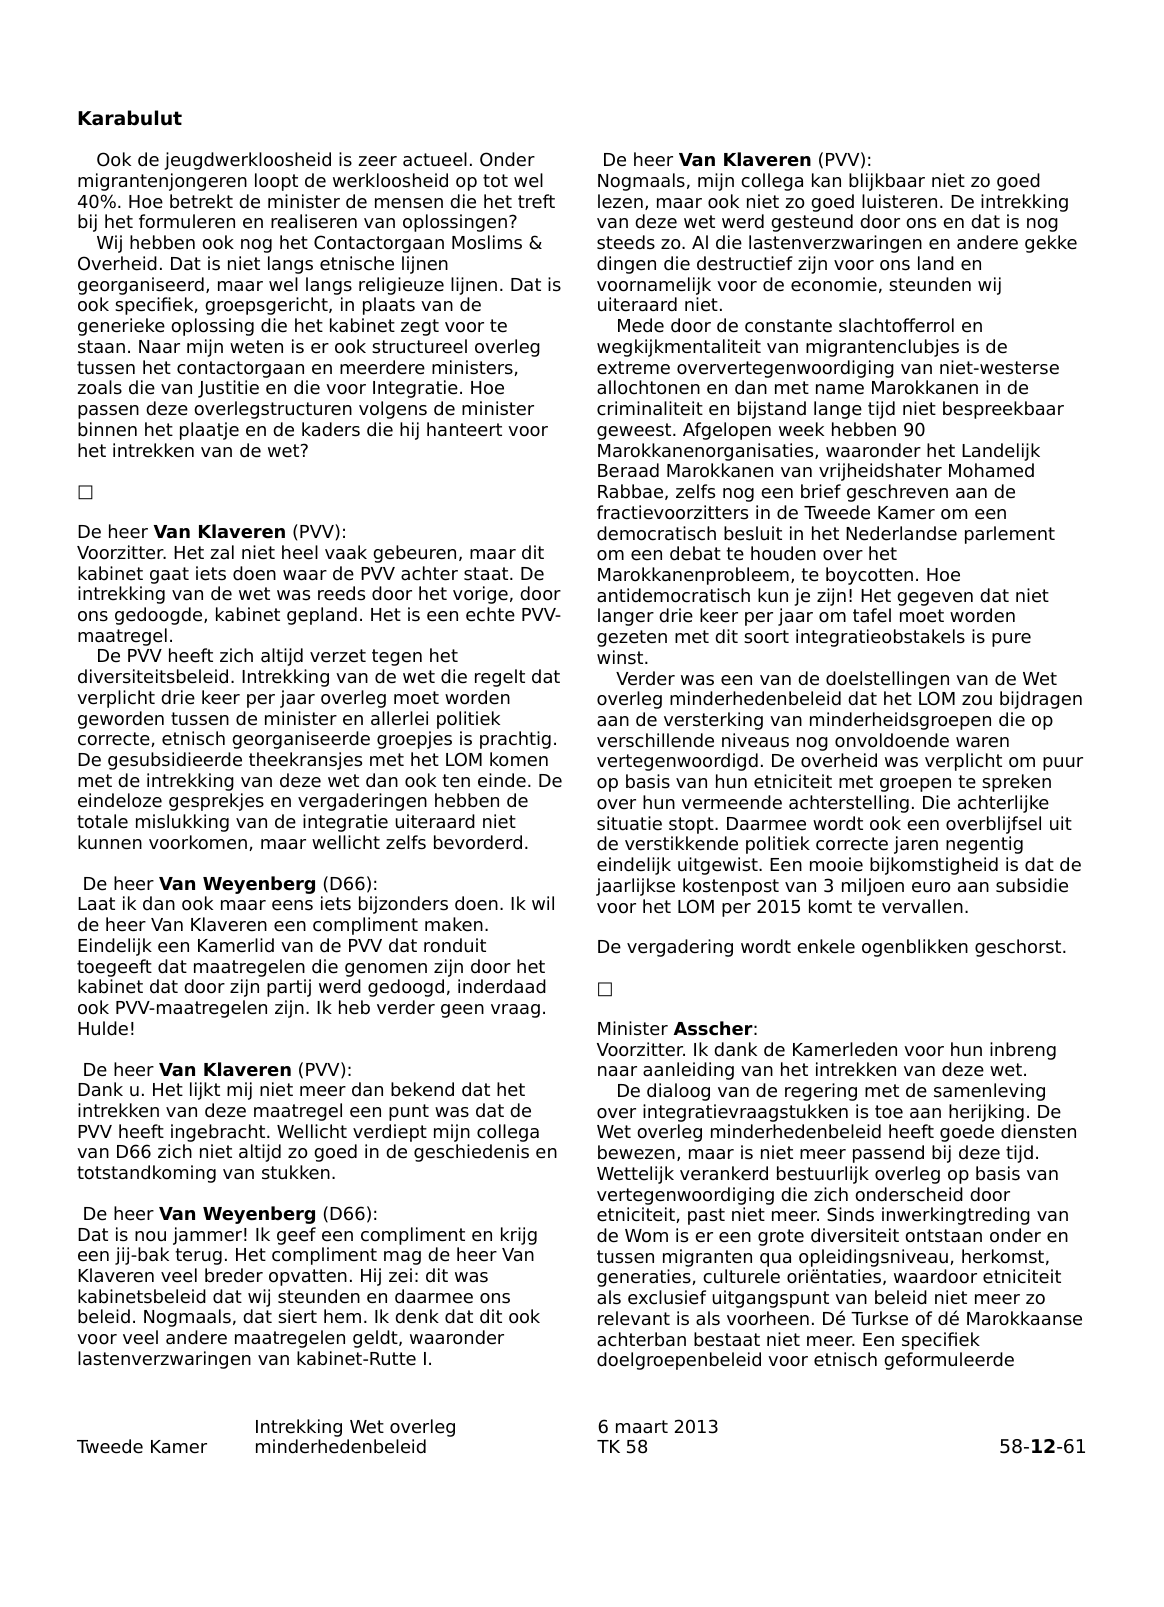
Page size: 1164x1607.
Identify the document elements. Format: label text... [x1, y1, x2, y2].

text De heer Van Weyenberg (D66): [77, 1204, 567, 1224]
text Dank u. Het lijkt mij niet meer dan bekend dat het intrekken van deze maatregel een punt was dat de PVV heeft ingebracht. Wellicht verdiept mijn collega van D66 zich niet altijd zo goed in de geschiedenis en totstandkoming van stukken. [77, 1080, 567, 1184]
text Mede door de constante slachtofferrol en wegkijkmentaliteit van migrantenclubjes is de extreme oververtegenwoordiging van niet-westerse allochtonen en dan met name Marokkanen in de criminaliteit en bijstand lange tijd niet bespreekbaar geweest. Afgelopen week hebben 90 Marokkanenorganisaties, waaronder het Landelijk Beraad Marokkanen van vrijheidshater Mohamed Rabbae, zelfs nog een brief geschreven aan de fractievoorzitters in de Tweede Kamer om een democratisch besluit in het Nederlandse parlement om een debat te houden over het Marokkanenprobleem, te boycotten. Hoe antidemocratisch kun je zijn! Het gegeven dat niet langer drie keer per jaar om tafel moet worden gezeten met dit soort integratieobstakels is pure winst. [596, 316, 1087, 668]
text De heer Van Weyenberg (D66): [77, 873, 567, 894]
text □ [77, 481, 567, 502]
text Ook de jeugdwerkloosheid is zeer actueel. Onder migrantenjongeren loopt de werkloosheid op tot wel 40%. Hoe betrekt de minister de mensen die het treft bij het formuleren en realiseren van oplossingen? [77, 150, 567, 233]
text Verder was een van de doelstellingen van de Wet overleg minderhedenbeleid dat het LOM zou bijdragen aan de versterking van minderheidsgroepen die op verschillende niveaus nog onvoldoende waren vertegenwoordigd. De overheid was verplicht om puur op basis van hun etniciteit met groepen te spreken over hun vermeende achterstelling. Die achterlijke situatie stopt. Daarmee wordt ook een overblijfsel uit de verstikkende politiek correcte jaren negentig eindelijk uitgewist. Een mooie bijkomstigheid is dat de jaarlijkse kostenpost van 3 miljoen euro aan subsidie voor het LOM per 2015 komt te vervallen. [596, 668, 1087, 917]
text Voorzitter. Het zal niet heel vaak gebeuren, maar dit kabinet gaat iets doen waar de PVV achter staat. De intrekking van de wet was reeds door het vorige, door ons gedoogde, kabinet gepland. Het is een echte PVV-maatregel. [77, 543, 567, 646]
text De vergadering wordt enkele ogenblikken geschorst. [596, 937, 1087, 958]
text De heer Van Klaveren (PVV): [77, 522, 567, 543]
text □ [596, 978, 1087, 999]
text Nogmaals, mijn collega kan blijkbaar niet zo goed lezen, maar ook niet zo goed luisteren. De intrekking van deze wet werd gesteund door ons en dat is nog steeds zo. Al die lastenverzwaringen en andere gekke dingen die destructief zijn voor ons land en voornamelijk voor de economie, steunden wij uiteraard niet. [596, 171, 1087, 316]
text De heer Van Klaveren (PVV): [77, 1059, 567, 1080]
text De PVV heeft zich altijd verzet tegen het diversiteitsbeleid. Intrekking van de wet die regelt dat verplicht drie keer per jaar overleg moet worden geworden tussen de minister en allerlei politiek correcte, etnisch georganiseerde groepjes is prachtig. De gesubsidieerde theekransjes met het LOM komen met de intrekking van deze wet dan ook ten einde. De eindeloze gesprekjes en vergaderingen hebben de totale mislukking van de integratie uiteraard niet kunnen voorkomen, maar wellicht zelfs bevorderd. [77, 646, 567, 853]
text Voorzitter. Ik dank de Kamerleden voor hun inbreng naar aanleiding van het intrekken van deze wet. [596, 1039, 1087, 1081]
text Dat is nou jammer! Ik geef een compliment en krijg een jij-bak terug. Het compliment mag de heer Van Klaveren veel breder opvatten. Hij zei: dit was kabinetsbeleid dat wij steunden en daarmee ons beleid. Nogmaals, dat siert hem. Ik denk dat dit ook voor veel andere maatregelen geldt, waaronder lastenverzwaringen van kabinet-Rutte I. [77, 1224, 567, 1369]
text De heer Van Klaveren (PVV): [596, 150, 1087, 171]
text Laat ik dan ook maar eens iets bijzonders doen. Ik wil de heer Van Klaveren een compliment maken. Eindelijk een Kamerlid van de PVV dat ronduit toegeeft dat maatregelen die genomen zijn door het kabinet dat door zijn partij werd gedoogd, inderdaad ook PVV-maatregelen zijn. Ik heb verder geen vraag. Hulde! [77, 894, 567, 1039]
text De dialoog van de regering met de samenleving over integratievraagstukken is toe aan herijking. De Wet overleg minderhedenbeleid heeft goede diensten bewezen, maar is niet meer passend bij deze tijd. Wettelijk verankerd bestuurlijk overleg op basis van vertegenwoordiging die zich onderscheid door etniciteit, past niet meer. Sinds inwerkingtreding van de Wom is er een grote diversiteit ontstaan onder en tussen migranten qua opleidingsniveau, herkomst, generaties, culturele oriëntaties, waardoor etniciteit als exclusief uitgangspunt van beleid niet meer zo relevant is als voorheen. Dé Turkse of dé Marokkaanse achterban bestaat niet meer. Een specifiek doelgroepenbeleid voor etnisch geformuleerde [596, 1081, 1087, 1371]
text Wij hebben ook nog het Contactorgaan Moslims & Overheid. Dat is niet langs etnische lijnen georganiseerd, maar wel langs religieuze lijnen. Dat is ook specifiek, groepsgericht, in plaats van de generieke oplossing die het kabinet zegt voor te staan. Naar mijn weten is er ook structureel overleg tussen het contactorgaan en meerdere ministers, zoals die van Justitie en die voor Integratie. Hoe passen deze overlegstructuren volgens de minister binnen het plaatje en de kaders die hij hanteert voor het intrekken van de wet? [77, 233, 567, 461]
text Minister Asscher: [596, 1019, 1087, 1039]
